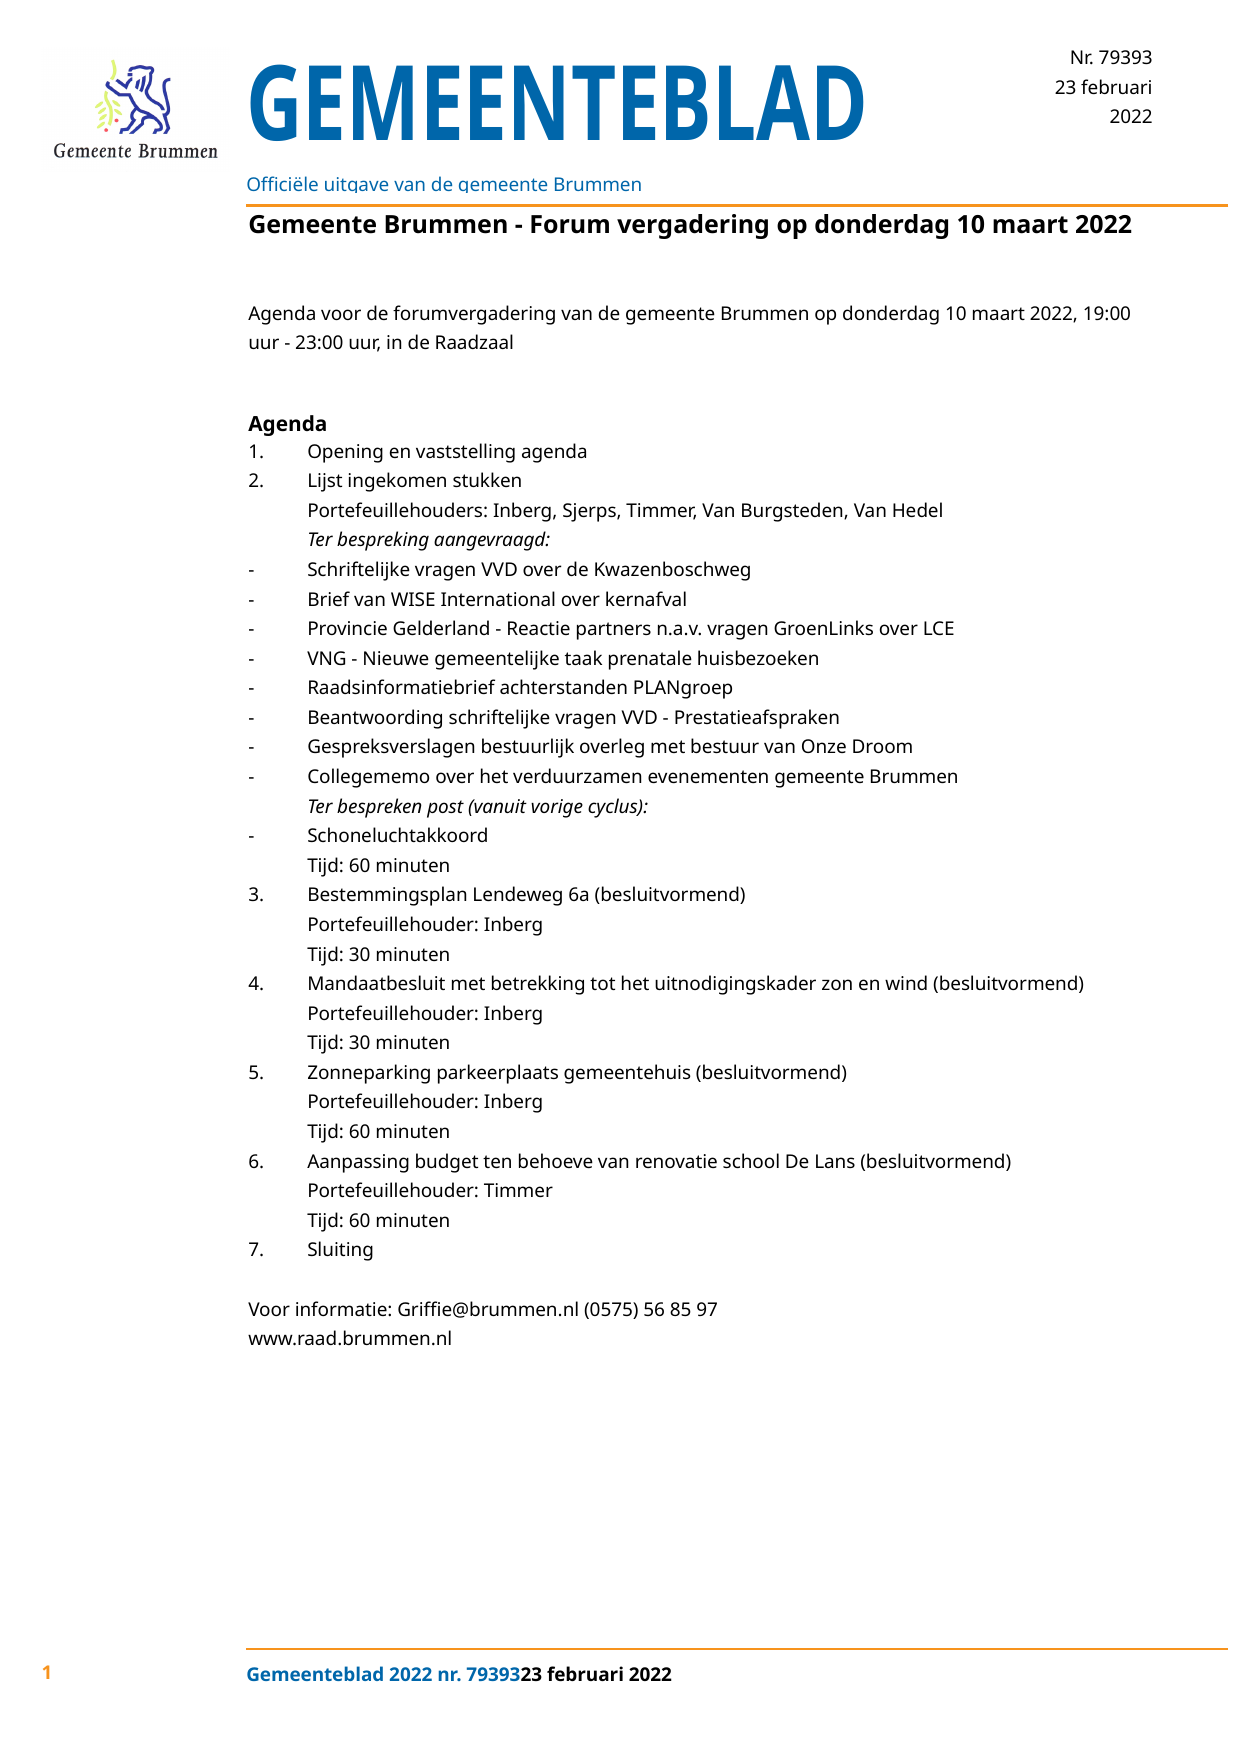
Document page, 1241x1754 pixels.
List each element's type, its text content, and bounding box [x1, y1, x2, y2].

list Beantwoording schriftelijke vragen VVD - Prestatieafspraken [248, 704, 1152, 730]
list Tijd: 30 minuten [248, 941, 1152, 967]
list Tijd: 60 minuten [248, 1207, 1152, 1233]
list Tijd: 30 minuten [248, 1029, 1152, 1055]
picture [41, 47, 231, 172]
list Portefeuillehouder: Inberg [248, 1089, 1152, 1114]
list Portefeuillehouders: Inberg, Sjerps, Timmer, Van Burgsteden, Van Hedel [248, 497, 1152, 523]
list Ter bespreken post (vanuit vorige cyclus): [248, 793, 1152, 819]
list Raadsinformatiebrief achterstanden PLANgroep [248, 674, 1152, 700]
text Agenda voor de forumvergadering van de gemeente Brummen op donderdag 10 maart 2022, 19:00 uur - 23:00 uur, in de Raadzaal [248, 300, 1152, 355]
text Gemeente Brummen - Forum vergadering op donderdag 10 maart 2022 [248, 207, 1152, 241]
list Collegememo over het verduurzamen evenementen gemeente Brummen [248, 763, 1152, 789]
list Gespreksverslagen bestuurlijk overleg met bestuur van Onze Droom [248, 734, 1152, 759]
list Provincie Gelderland - Reactie partners n.a.v. vragen GroenLinks over LCE [248, 615, 1152, 641]
list Opening en vaststelling agenda [248, 438, 1152, 464]
list Schoneluchtakkoord [248, 822, 1152, 848]
list Mandaatbesluit met betrekking tot het uitnodigingskader zon en wind (besluitvormend) [248, 970, 1152, 996]
text Agenda [248, 409, 1152, 438]
list Portefeuillehouder: Inberg [248, 911, 1152, 937]
list Zonneparking parkeerplaats gemeentehuis (besluitvormend) [248, 1059, 1152, 1085]
text www.raad.brummen.nl [248, 1325, 1152, 1351]
list Portefeuillehouder: Inberg [248, 1000, 1152, 1026]
text Voor informatie: Griffie@brummen.nl (0575) 56 85 97 [248, 1296, 1152, 1322]
list Aanpassing budget ten behoeve van renovatie school De Lans (besluitvormend) [248, 1148, 1152, 1174]
list Tijd: 60 minuten [248, 1118, 1152, 1144]
list VNG - Nieuwe gemeentelijke taak prenatale huisbezoeken [248, 645, 1152, 671]
list Lijst ingekomen stukken [248, 467, 1152, 493]
list Ter bespreking aangevraagd: [248, 527, 1152, 552]
list Tijd: 60 minuten [248, 852, 1152, 878]
list Sluiting [248, 1237, 1152, 1262]
list Schriftelijke vragen VVD over de Kwazenboschweg [248, 556, 1152, 582]
list Bestemmingsplan Lendeweg 6a (besluitvormend) [248, 882, 1152, 907]
list Portefeuillehouder: Timmer [248, 1177, 1152, 1203]
list Brief van WISE International over kernafval [248, 586, 1152, 612]
